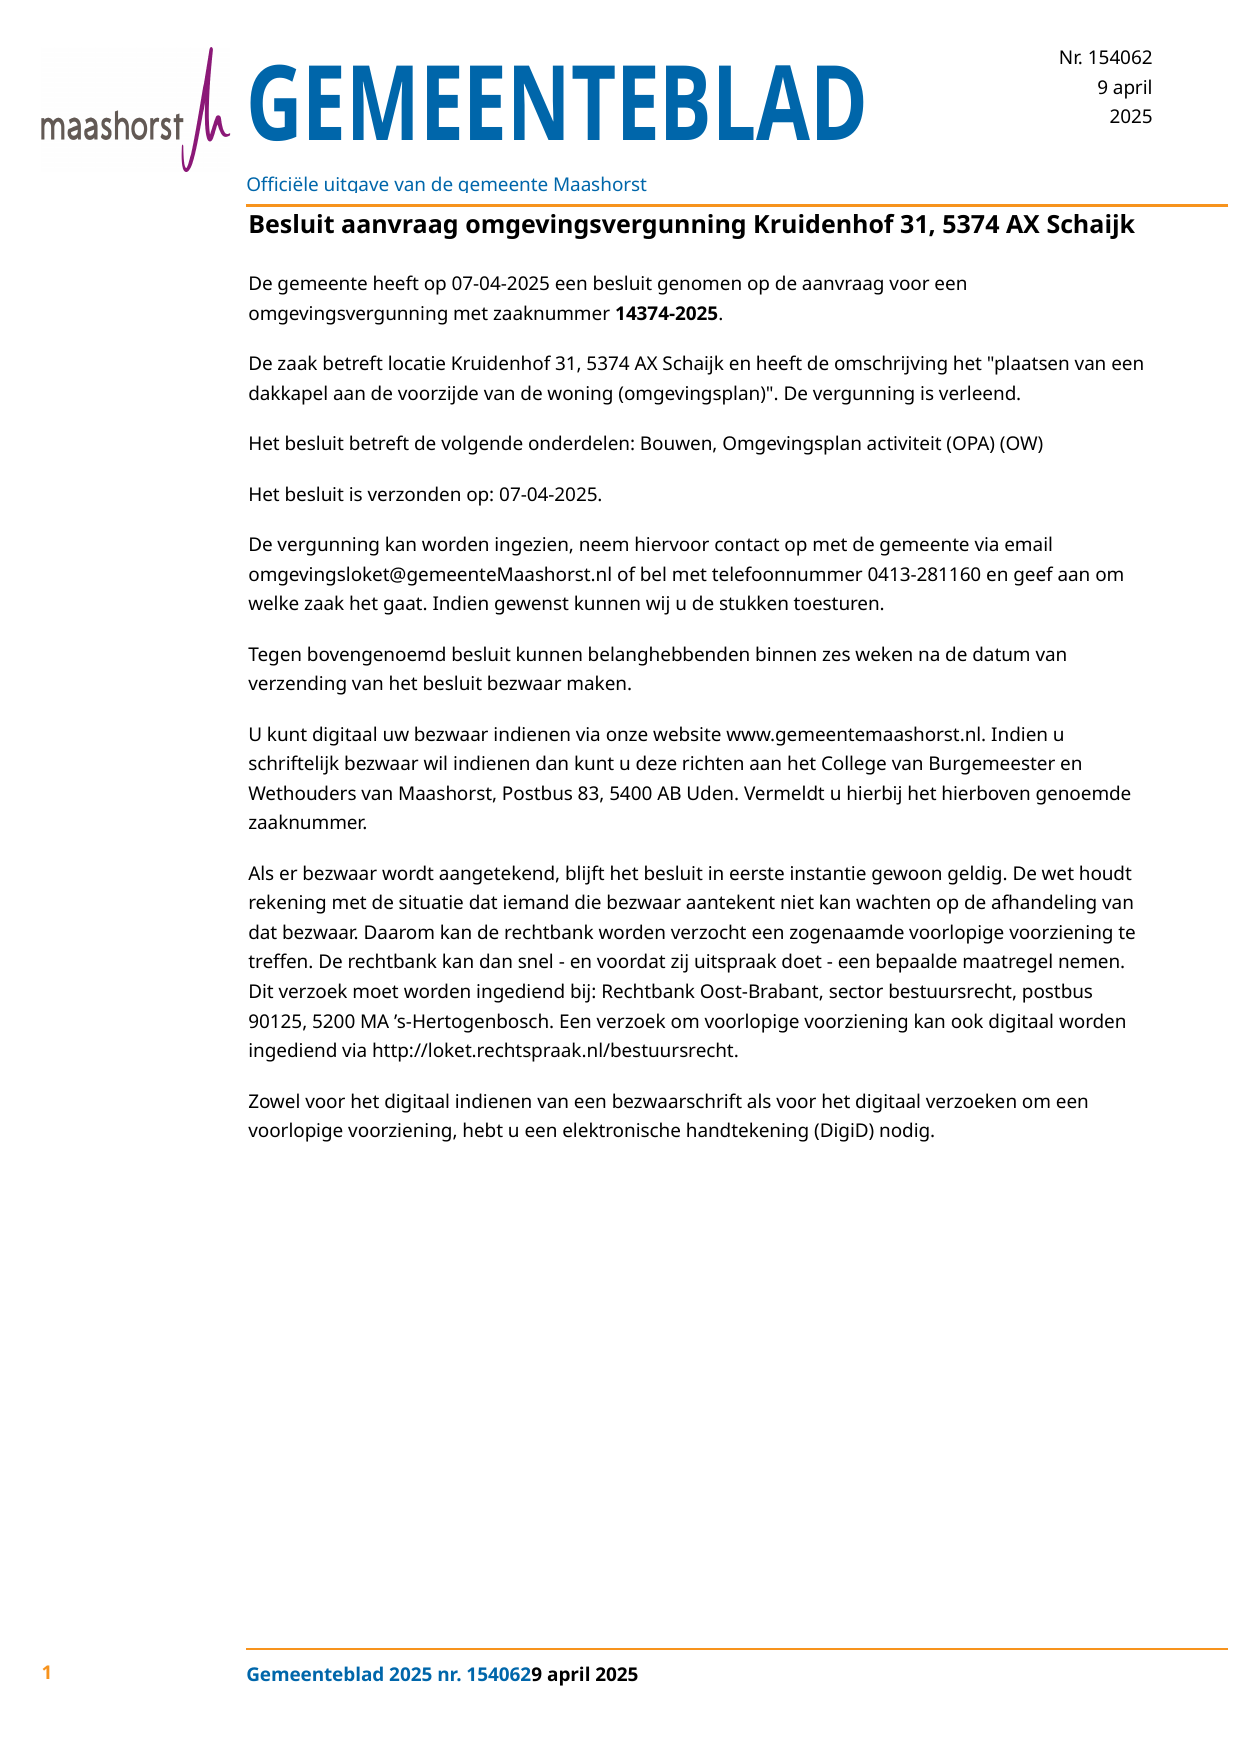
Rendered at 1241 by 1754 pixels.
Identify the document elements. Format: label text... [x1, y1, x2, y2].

text De vergunning kan worden ingezien, neem hiervoor contact op met de gemeente via email omgevingsloket@gemeenteMaashorst.nl of bel met telefoonnummer 0413-281160 en geef aan om welke zaak het gaat. Indien gewenst kunnen wij u de stukken toesturen. [248, 531, 1152, 616]
text Het besluit is verzonden op: 07-04-2025. [248, 481, 1152, 506]
text Tegen bovengenoemd besluit kunnen belanghebbenden binnen zes weken na de datum van verzending van het besluit bezwaar maken. [248, 641, 1152, 696]
text Zowel voor het digitaal indienen van een bezwaarschrift als voor het digitaal verzoeken om een voorlopige voorziening, hebt u een elektronische handtekening (DigiD) nodig. [248, 1088, 1152, 1143]
text Besluit aanvraag omgevingsvergunning Kruidenhof 31, 5374 AX Schaijk [248, 207, 1152, 241]
text Als er bezwaar wordt aangetekend, blijft het besluit in eerste instantie gewoon geldig. De wet houdt rekening met de situatie dat iemand die bezwaar aantekent niet kan wachten op de afhandeling van dat bezwaar. Daarom kan de rechtbank worden verzocht een zogenaamde voorlopige voorziening te treffen. De rechtbank kan dan snel - en voordat zij uitspraak doet - een bepaalde maatregel nemen. Dit verzoek moet worden ingediend bij: Rechtbank Oost-Brabant, sector bestuursrecht, postbus 90125, 5200 MA ’s-Hertogenbosch. Een verzoek om voorlopige voorziening kan ook digitaal worden ingediend via http://loket.rechtspraak.nl/bestuursrecht. [248, 860, 1152, 1063]
text De gemeente heeft op 07-04-2025 een besluit genomen op de aanvraag voor een omgevingsvergunning met zaaknummer 14374-2025. [248, 270, 1152, 326]
text U kunt digitaal uw bezwaar indienen via onze website www.gemeentemaashorst.nl. Indien u schriftelijk bezwaar wil indienen dan kunt u deze richten aan het College van Burgemeester en Wethouders van Maashorst, Postbus 83, 5400 AB Uden. Vermeldt u hierbij het hierboven genoemde zaaknummer. [248, 721, 1152, 835]
text De zaak betreft locatie Kruidenhof 31, 5374 AX Schaijk en heeft de omschrijving het "plaatsen van een dakkapel aan de voorzijde van de woning (omgevingsplan)". De vergunning is verleend. [248, 350, 1152, 406]
text Het besluit betreft de volgende onderdelen: Bouwen, Omgevingsplan activiteit (OPA) (OW) [248, 430, 1152, 456]
picture [41, 47, 231, 172]
